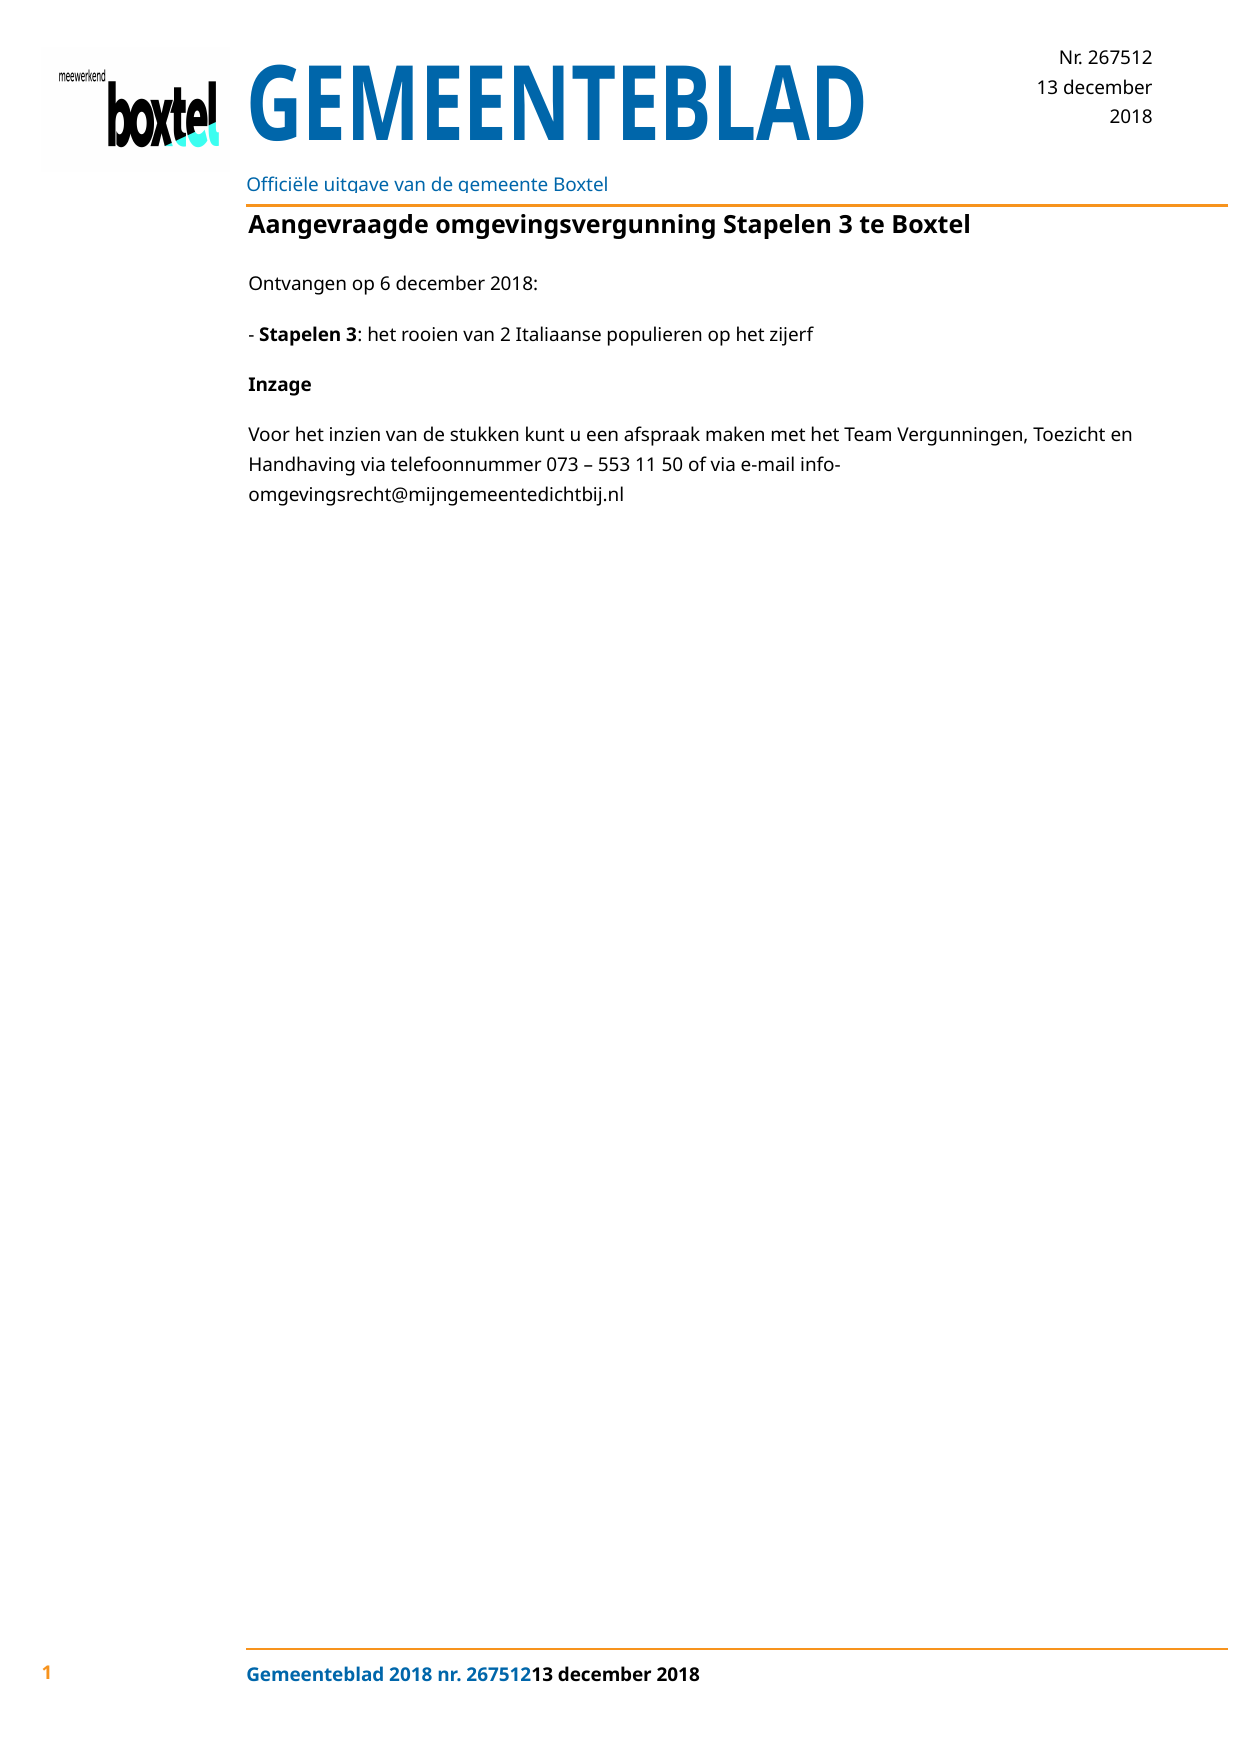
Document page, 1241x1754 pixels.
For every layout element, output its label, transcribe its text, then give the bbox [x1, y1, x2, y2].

picture [41, 47, 231, 172]
text Inzage [248, 371, 1152, 397]
text - Stapelen 3: het rooien van 2 Italiaanse populieren op het zijerf [248, 321, 1152, 346]
text Aangevraagde omgevingsvergunning Stapelen 3 te Boxtel [248, 207, 1152, 241]
text Voor het inzien van de stukken kunt u een afspraak maken met het Team Vergunningen, Toezicht en Handhaving via telefoonnummer 073 – 553 11 50 of via e-mail info-omgevingsrecht@mijngemeentedichtbij.nl [248, 422, 1152, 506]
text Ontvangen op 6 december 2018: [248, 270, 1152, 296]
